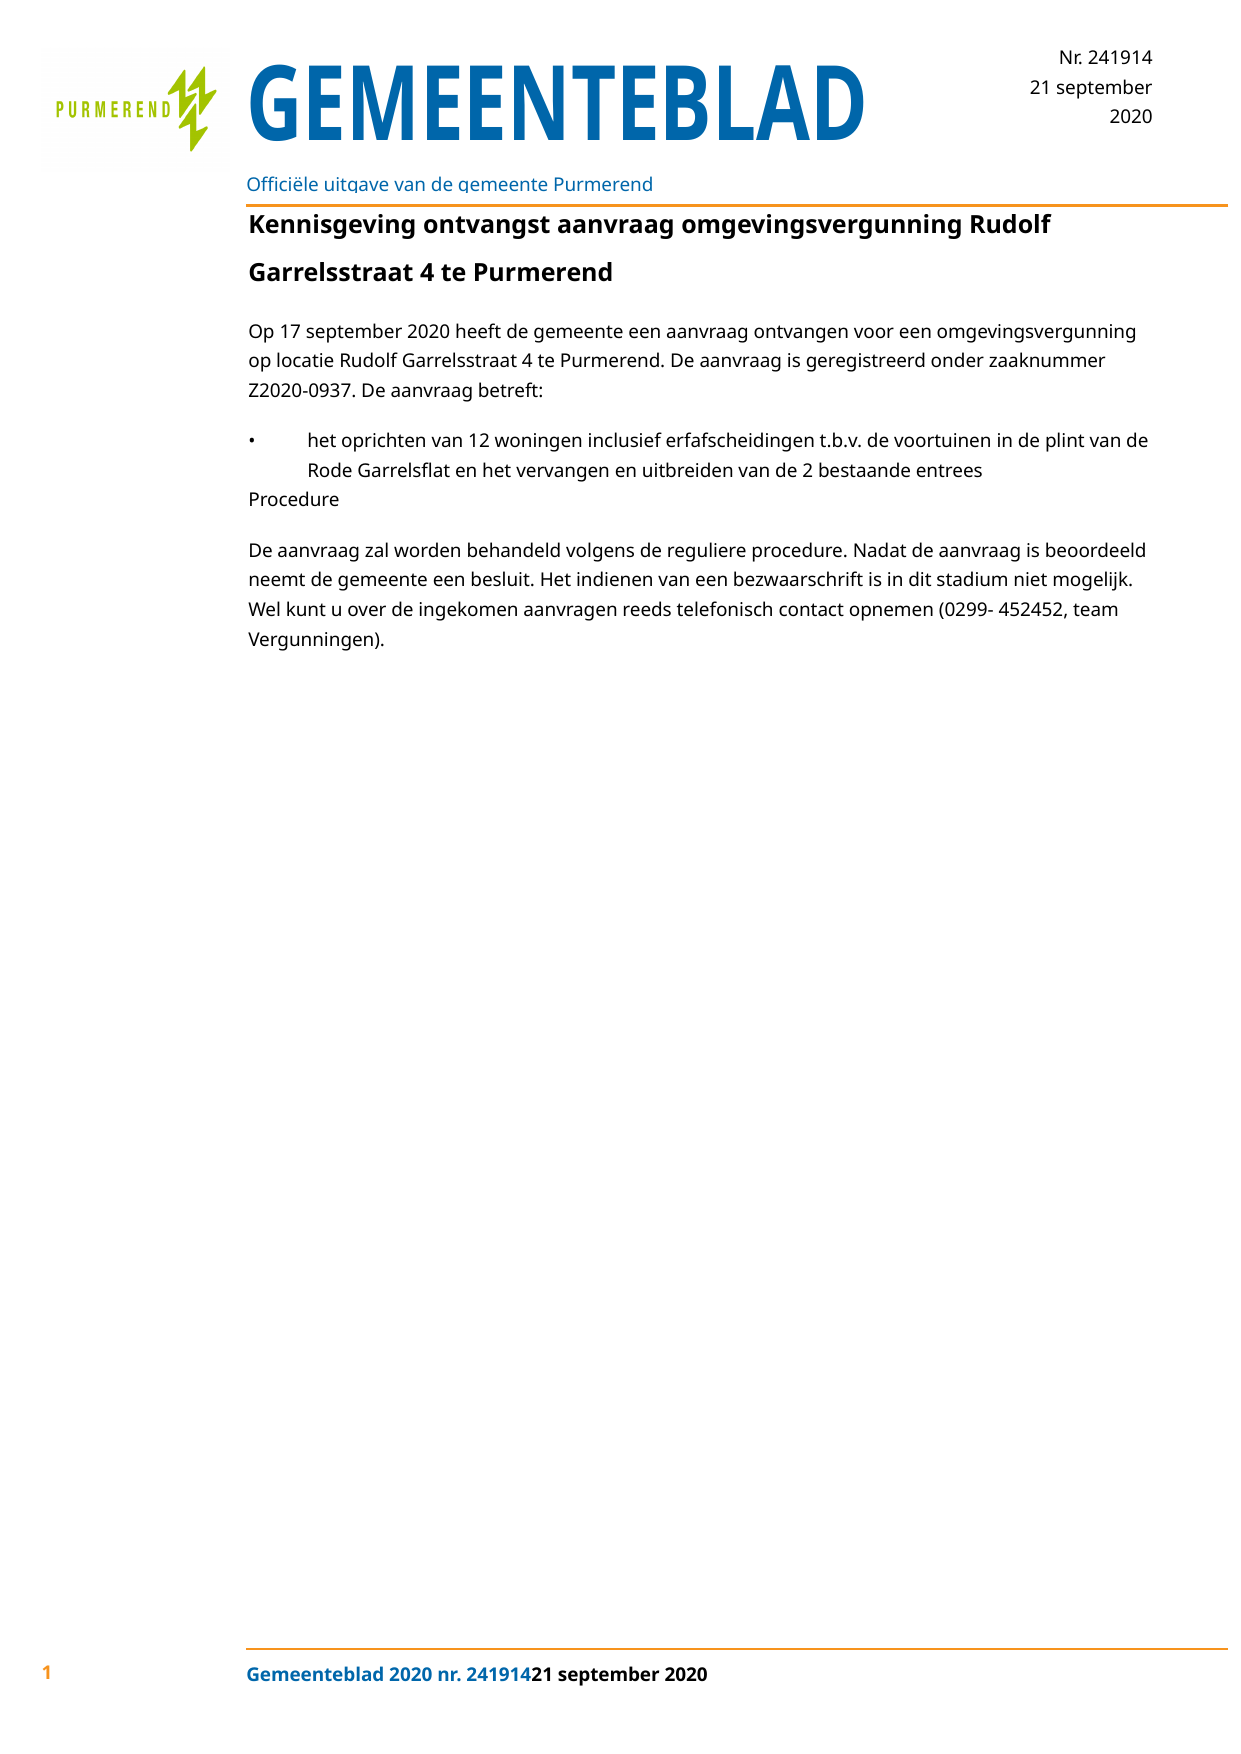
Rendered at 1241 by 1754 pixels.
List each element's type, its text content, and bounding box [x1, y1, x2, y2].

text Op 17 september 2020 heeft de gemeente een aanvraag ontvangen voor een omgevingsvergunning op locatie Rudolf Garrelsstraat 4 te Purmerend. De aanvraag is geregistreerd onder zaaknummer Z2020-0937. De aanvraag betreft: [248, 318, 1152, 403]
list het oprichten van 12 woningen inclusief erfafscheidingen t.b.v. de voortuinen in de plint van de Rode Garrelsflat en het vervangen en uitbreiden van de 2 bestaande entrees [248, 427, 1152, 483]
picture [41, 47, 231, 172]
text Procedure [248, 487, 1152, 512]
text De aanvraag zal worden behandeld volgens de reguliere procedure. Nadat de aanvraag is beoordeeld neemt de gemeente een besluit. Het indienen van een bezwaarschrift is in dit stadium niet mogelijk. Wel kunt u over de ingekomen aanvragen reeds telefonisch contact opnemen (0299- 452452, team Vergunningen). [248, 537, 1152, 652]
text Kennisgeving ontvangst aanvraag omgevingsvergunning Rudolf Garrelsstraat 4 te Purmerend [248, 207, 1152, 288]
